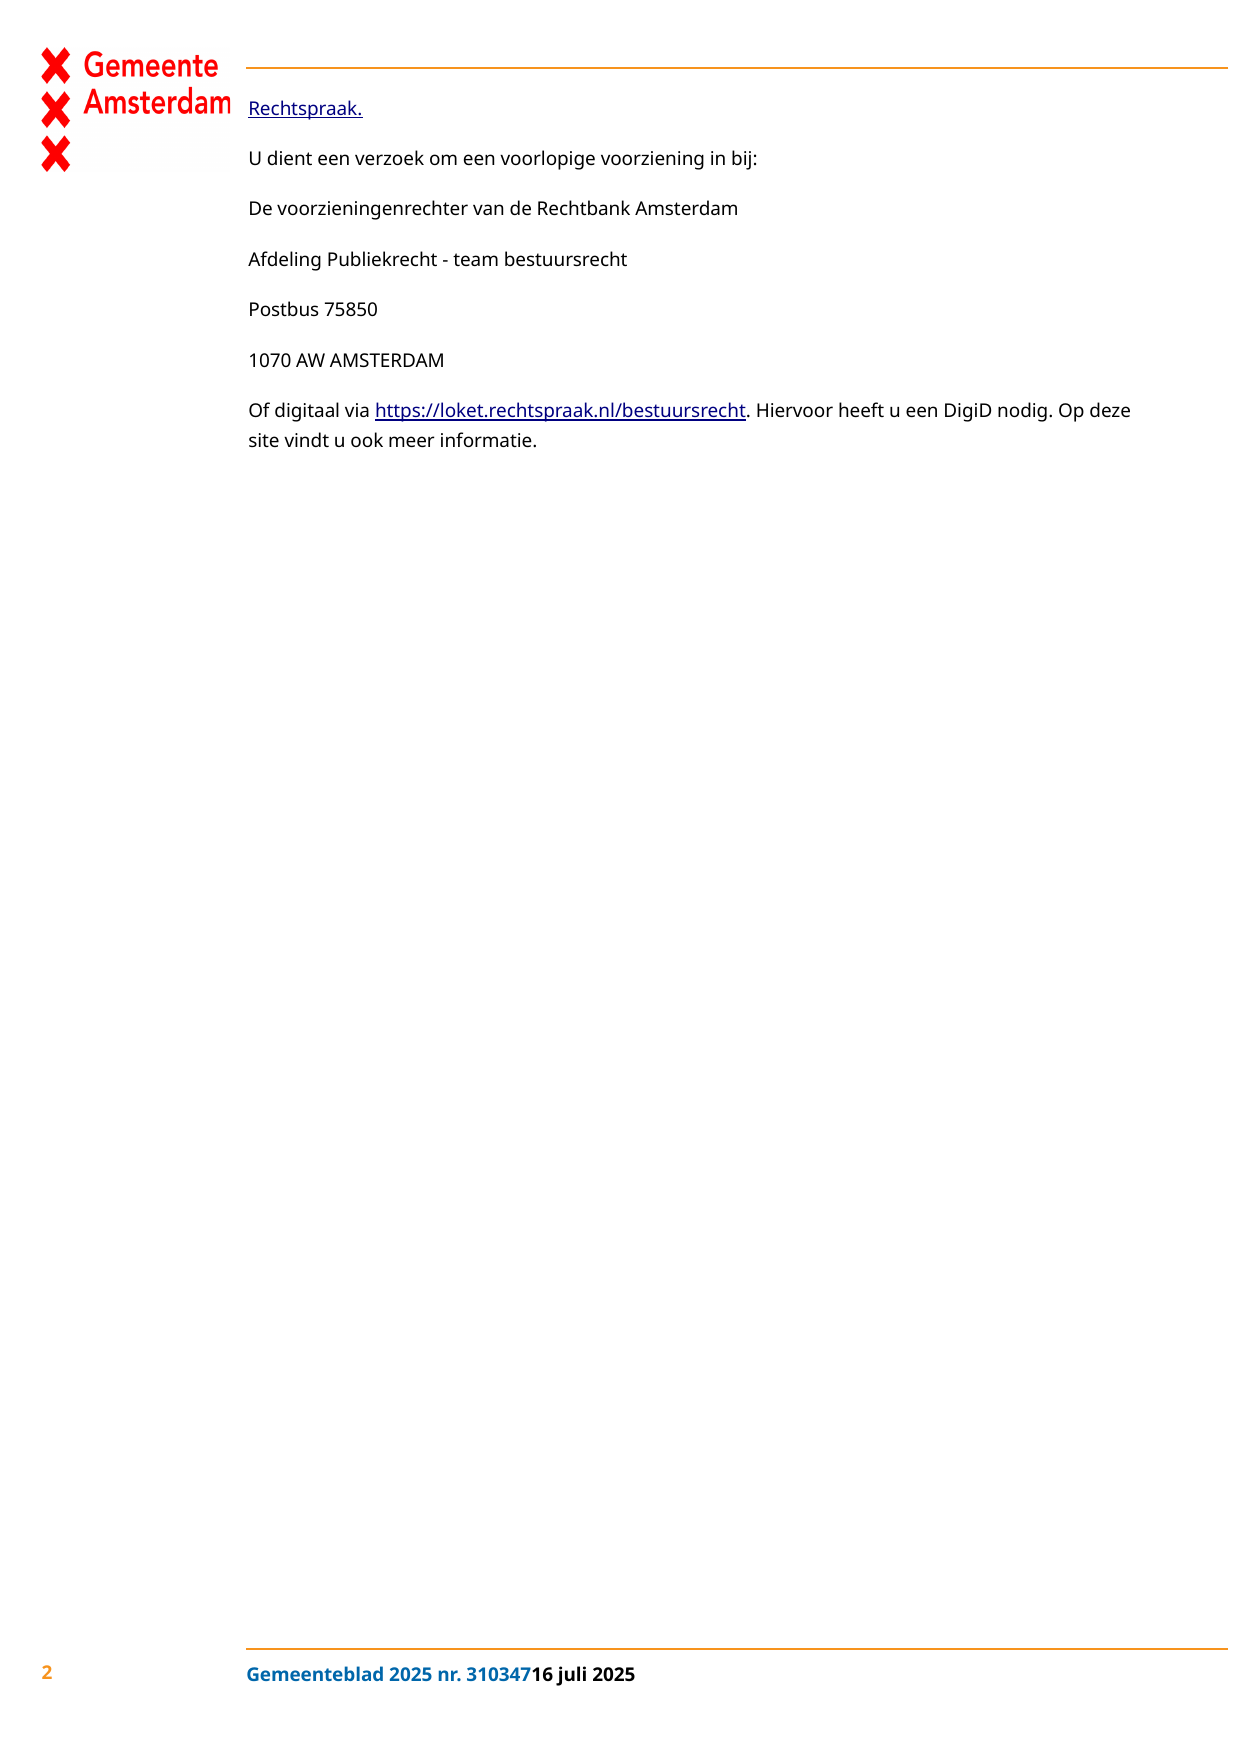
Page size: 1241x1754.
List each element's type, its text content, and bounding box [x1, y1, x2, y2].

text De voorzieningenrechter van de Rechtbank Amsterdam [248, 196, 1152, 221]
text Postbus 75850 [248, 296, 1152, 322]
text Of digitaal via https://loket.rechtspraak.nl/bestuursrecht. Hiervoor heeft u een DigiD nodig. Op deze site vindt u ook meer informatie. [248, 397, 1152, 453]
text 1070 AW AMSTERDAM [248, 347, 1152, 373]
text Rechtspraak. [248, 95, 1152, 121]
picture [41, 47, 231, 172]
text Afdeling Publiekrecht - team bestuursrecht [248, 246, 1152, 272]
text U dient een verzoek om een voorlopige voorziening in bij: [248, 145, 1152, 171]
